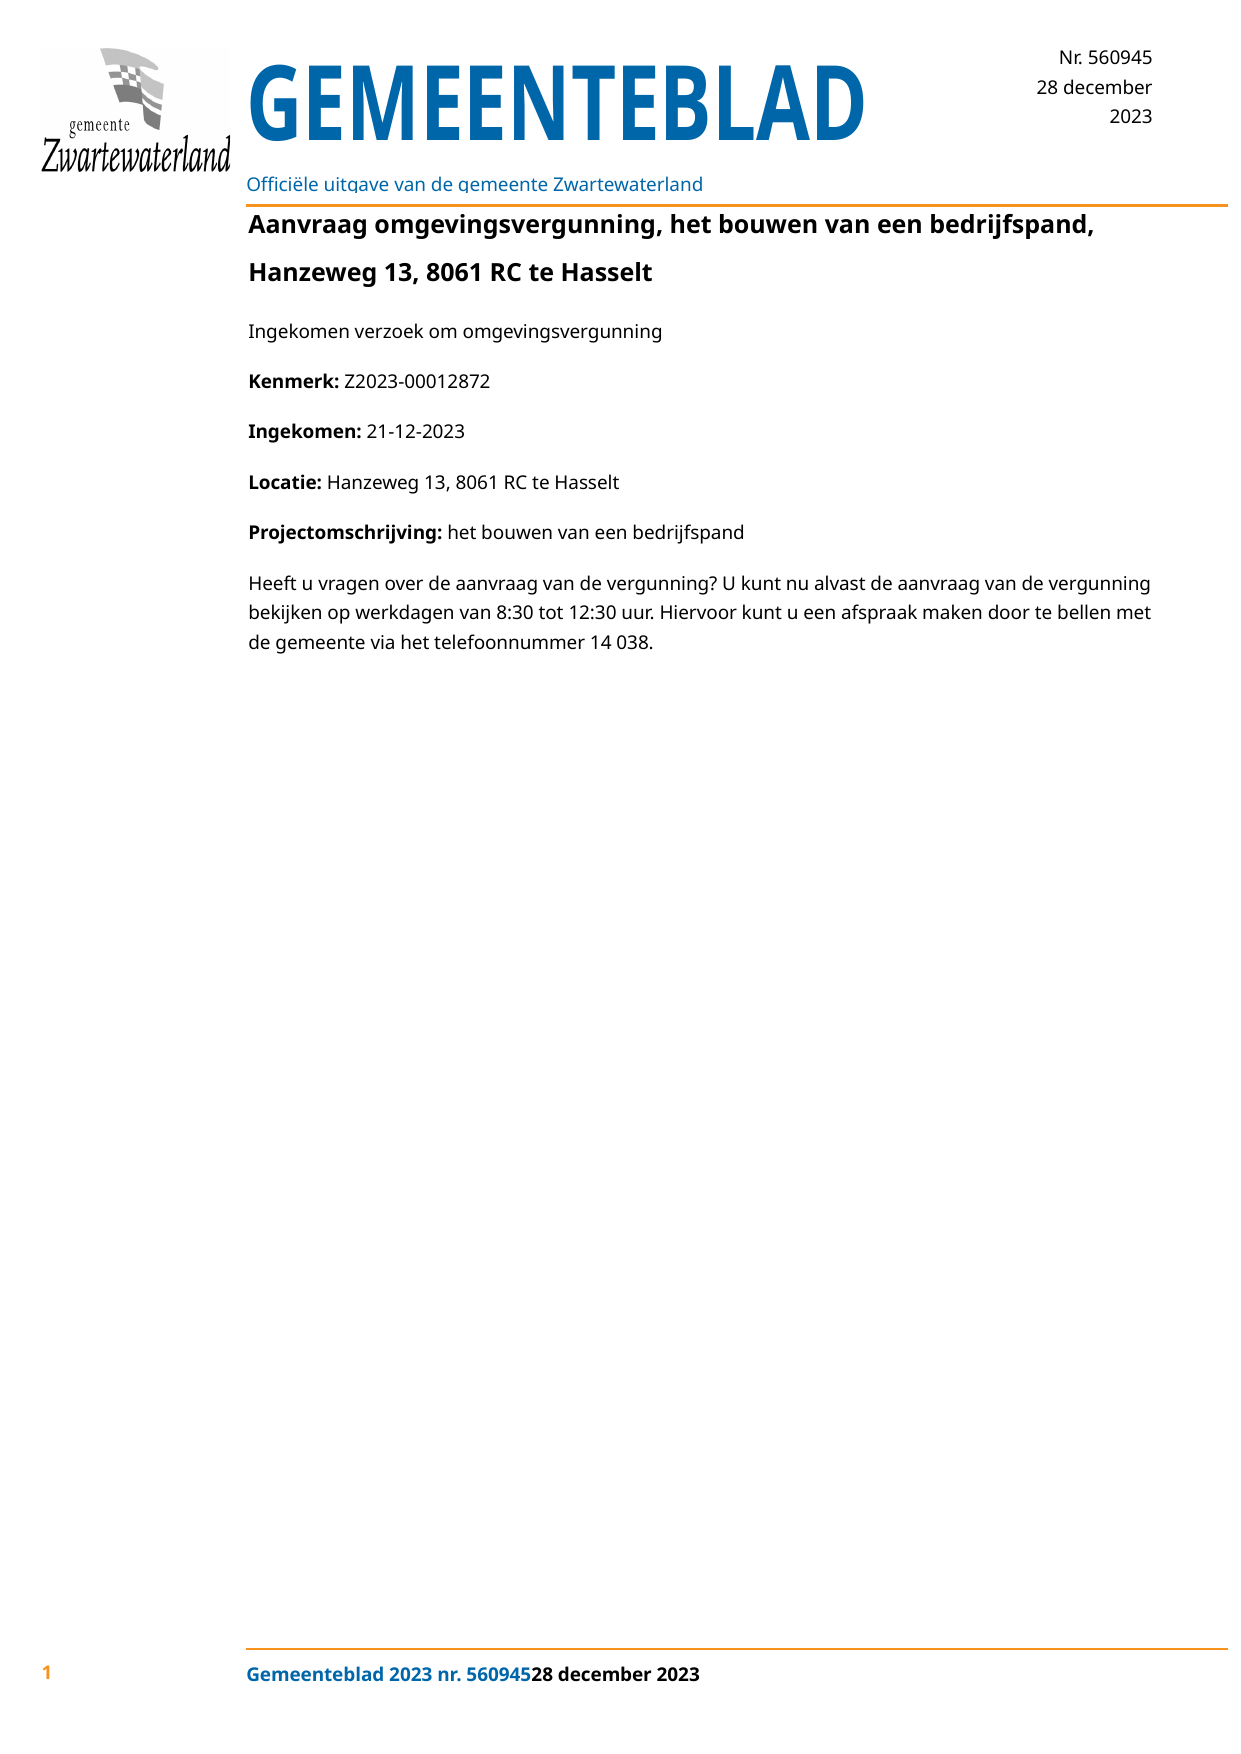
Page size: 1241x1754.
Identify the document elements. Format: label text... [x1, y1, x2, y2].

text Heeft u vragen over de aanvraag van de vergunning? U kunt nu alvast de aanvraag van de vergunning bekijken op werkdagen van 8:30 tot 12:30 uur. Hiervoor kunt u een afspraak maken door te bellen met de gemeente via het telefoonnummer 14 038. [248, 570, 1152, 655]
text Locatie: Hanzeweg 13, 8061 RC te Hasselt [248, 469, 1152, 495]
text Aanvraag omgevingsvergunning, het bouwen van een bedrijfspand, Hanzeweg 13, 8061 RC te Hasselt [248, 207, 1152, 288]
text Projectomschrijving: het bouwen van een bedrijfspand [248, 519, 1152, 545]
text Ingekomen verzoek om omgevingsvergunning [248, 318, 1152, 344]
text Kenmerk: Z2023-00012872 [248, 368, 1152, 394]
picture [41, 47, 231, 172]
text Ingekomen: 21-12-2023 [248, 419, 1152, 444]
